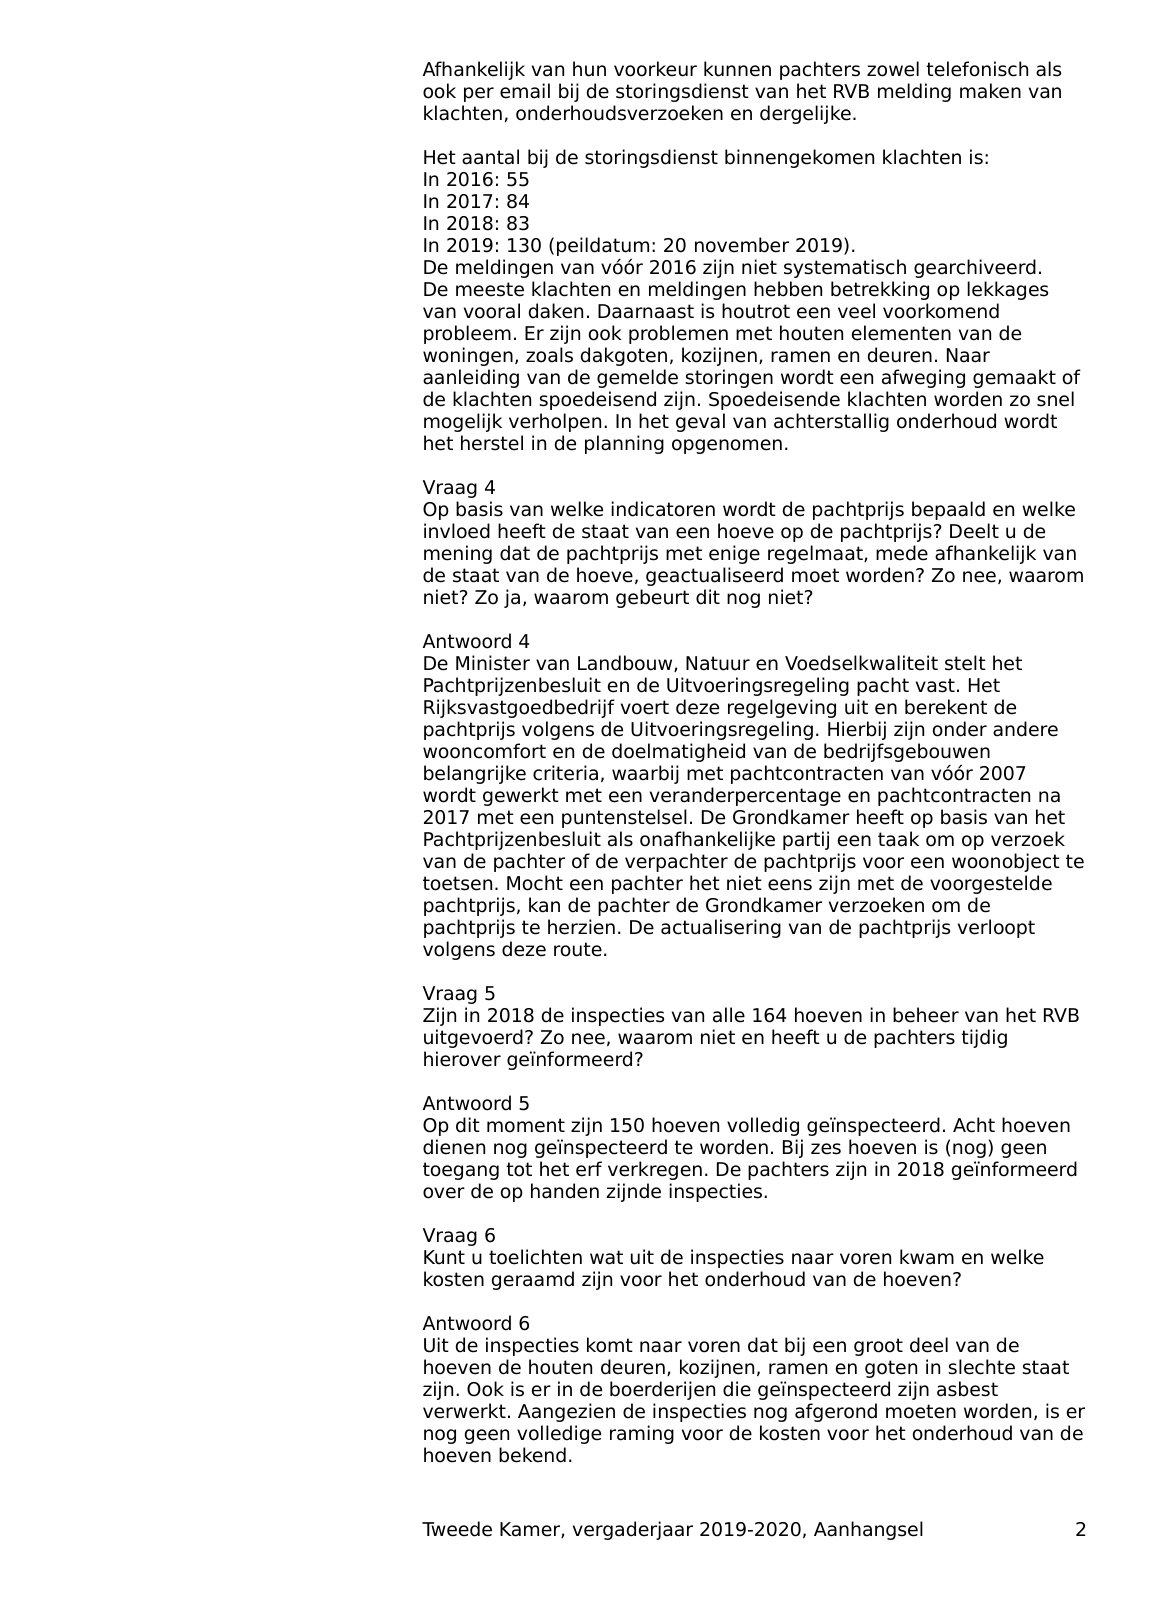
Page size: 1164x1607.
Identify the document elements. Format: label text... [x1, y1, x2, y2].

text Vraag 6 [422, 1225, 1087, 1247]
text Op dit moment zijn 150 hoeven volledig geïnspecteerd. Acht hoeven dienen nog geïnspecteerd te worden. Bij zes hoeven is (nog) geen toegang tot het erf verkregen. De pachters zijn in 2018 geïnformeerd over de op handen zijnde inspecties. [422, 1115, 1087, 1203]
text Op basis van welke indicatoren wordt de pachtprijs bepaald en welke invloed heeft de staat van een hoeve op de pachtprijs? Deelt u de mening dat de pachtprijs met enige regelmaat, mede afhankelijk van de staat van de hoeve, geactualiseerd moet worden? Zo nee, waarom niet? Zo ja, waarom gebeurt dit nog niet? [422, 499, 1087, 609]
text Uit de inspecties komt naar voren dat bij een groot deel van de hoeven de houten deuren, kozijnen, ramen en goten in slechte staat zijn. Ook is er in de boerderijen die geïnspecteerd zijn asbest verwerkt. Aangezien de inspecties nog afgerond moeten worden, is er nog geen volledige raming voor de kosten voor het onderhoud van de hoeven bekend. [422, 1335, 1087, 1467]
text Vraag 4 [422, 477, 1087, 499]
text Vraag 5 [422, 983, 1087, 1005]
text Antwoord 5 [422, 1093, 1087, 1115]
text Kunt u toelichten wat uit de inspecties naar voren kwam en welke kosten geraamd zijn voor het onderhoud van de hoeven? [422, 1247, 1087, 1291]
text In 2018: 83 [422, 213, 1087, 235]
text De Minister van Landbouw, Natuur en Voedselkwaliteit stelt het Pachtprijzenbesluit en de Uitvoeringsregeling pacht vast. Het Rijksvastgoedbedrijf voert deze regelgeving uit en berekent de pachtprijs volgens de Uitvoeringsregeling. Hierbij zijn onder andere wooncomfort en de doelmatigheid van de bedrijfsgebouwen belangrijke criteria, waarbij met pachtcontracten van vóór 2007 wordt gewerkt met een veranderpercentage en pachtcontracten na 2017 met een puntenstelsel. De Grondkamer heeft op basis van het Pachtprijzenbesluit als onafhankelijke partij een taak om op verzoek van de pachter of de verpachter de pachtprijs voor een woonobject te toetsen. Mocht een pachter het niet eens zijn met de voorgestelde pachtprijs, kan de pachter de Grondkamer verzoeken om de pachtprijs te herzien. De actualisering van de pachtprijs verloopt volgens deze route. [422, 653, 1087, 961]
text De meeste klachten en meldingen hebben betrekking op lekkages van vooral daken. Daarnaast is houtrot een veel voorkomend probleem. Er zijn ook problemen met houten elementen van de woningen, zoals dakgoten, kozijnen, ramen en deuren. Naar aanleiding van de gemelde storingen wordt een afweging gemaakt of de klachten spoedeisend zijn. Spoedeisende klachten worden zo snel mogelijk verholpen. In het geval van achterstallig onderhoud wordt het herstel in de planning opgenomen. [422, 279, 1087, 455]
text In 2019: 130 (peildatum: 20 november 2019). [422, 235, 1087, 257]
text Zijn in 2018 de inspecties van alle 164 hoeven in beheer van het RVB uitgevoerd? Zo nee, waarom niet en heeft u de pachters tijdig hierover geïnformeerd? [422, 1005, 1087, 1071]
text Afhankelijk van hun voorkeur kunnen pachters zowel telefonisch als ook per email bij de storingsdienst van het RVB melding maken van klachten, onderhoudsverzoeken en dergelijke. [422, 59, 1087, 125]
text Antwoord 6 [422, 1313, 1087, 1335]
text Het aantal bij de storingsdienst binnengekomen klachten is: [422, 147, 1087, 169]
text De meldingen van vóór 2016 zijn niet systematisch gearchiveerd. [422, 257, 1087, 279]
text In 2016: 55 [422, 169, 1087, 191]
text Antwoord 4 [422, 631, 1087, 653]
text In 2017: 84 [422, 191, 1087, 213]
